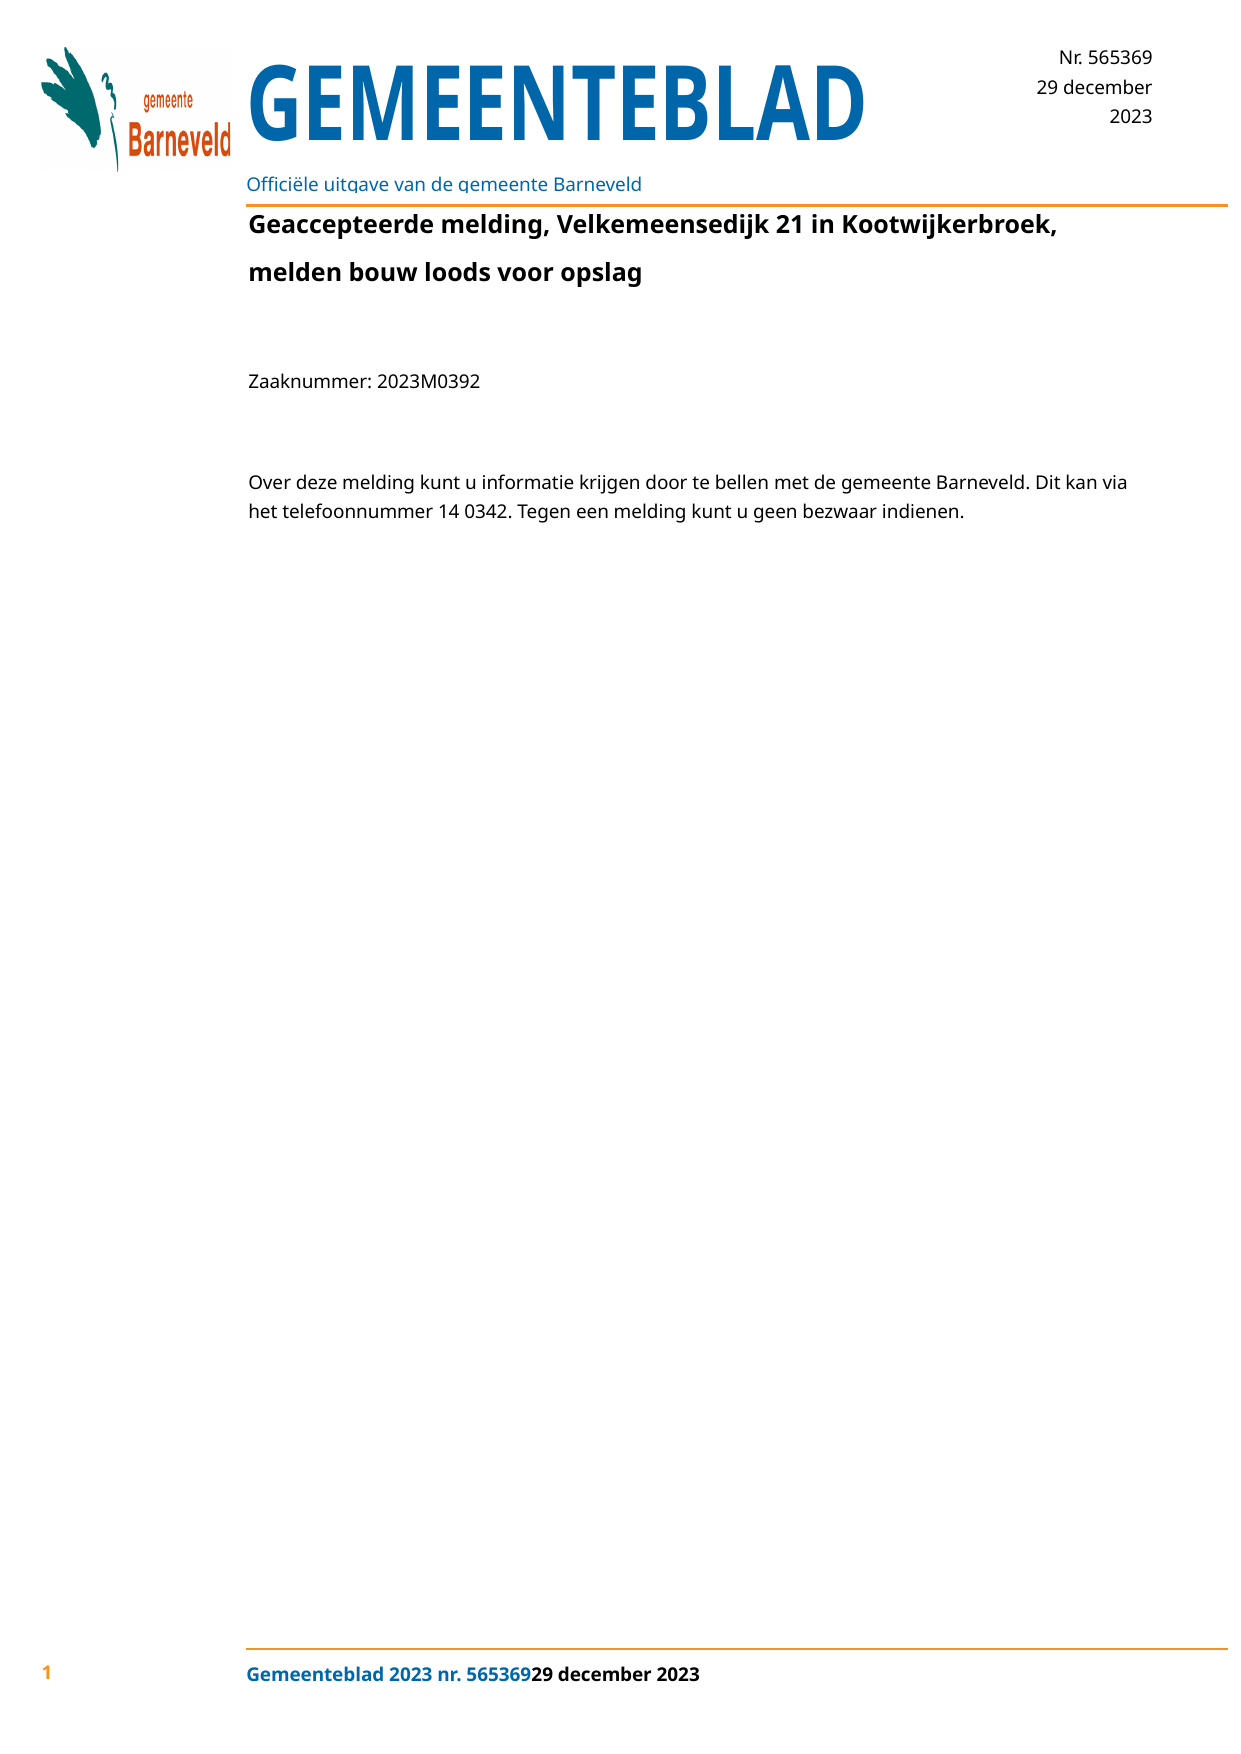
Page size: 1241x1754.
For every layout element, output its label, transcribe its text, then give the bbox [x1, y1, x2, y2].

text Over deze melding kunt u informatie krijgen door te bellen met de gemeente Barneveld. Dit kan via het telefoonnummer 14 0342. Tegen een melding kunt u geen bezwaar indienen. [248, 469, 1152, 524]
text Zaaknummer: 2023M0392 [248, 368, 1152, 394]
text Geaccepteerde melding, Velkemeensedijk 21 in Kootwijkerbroek, melden bouw loods voor opslag [248, 207, 1152, 288]
picture [41, 47, 231, 172]
